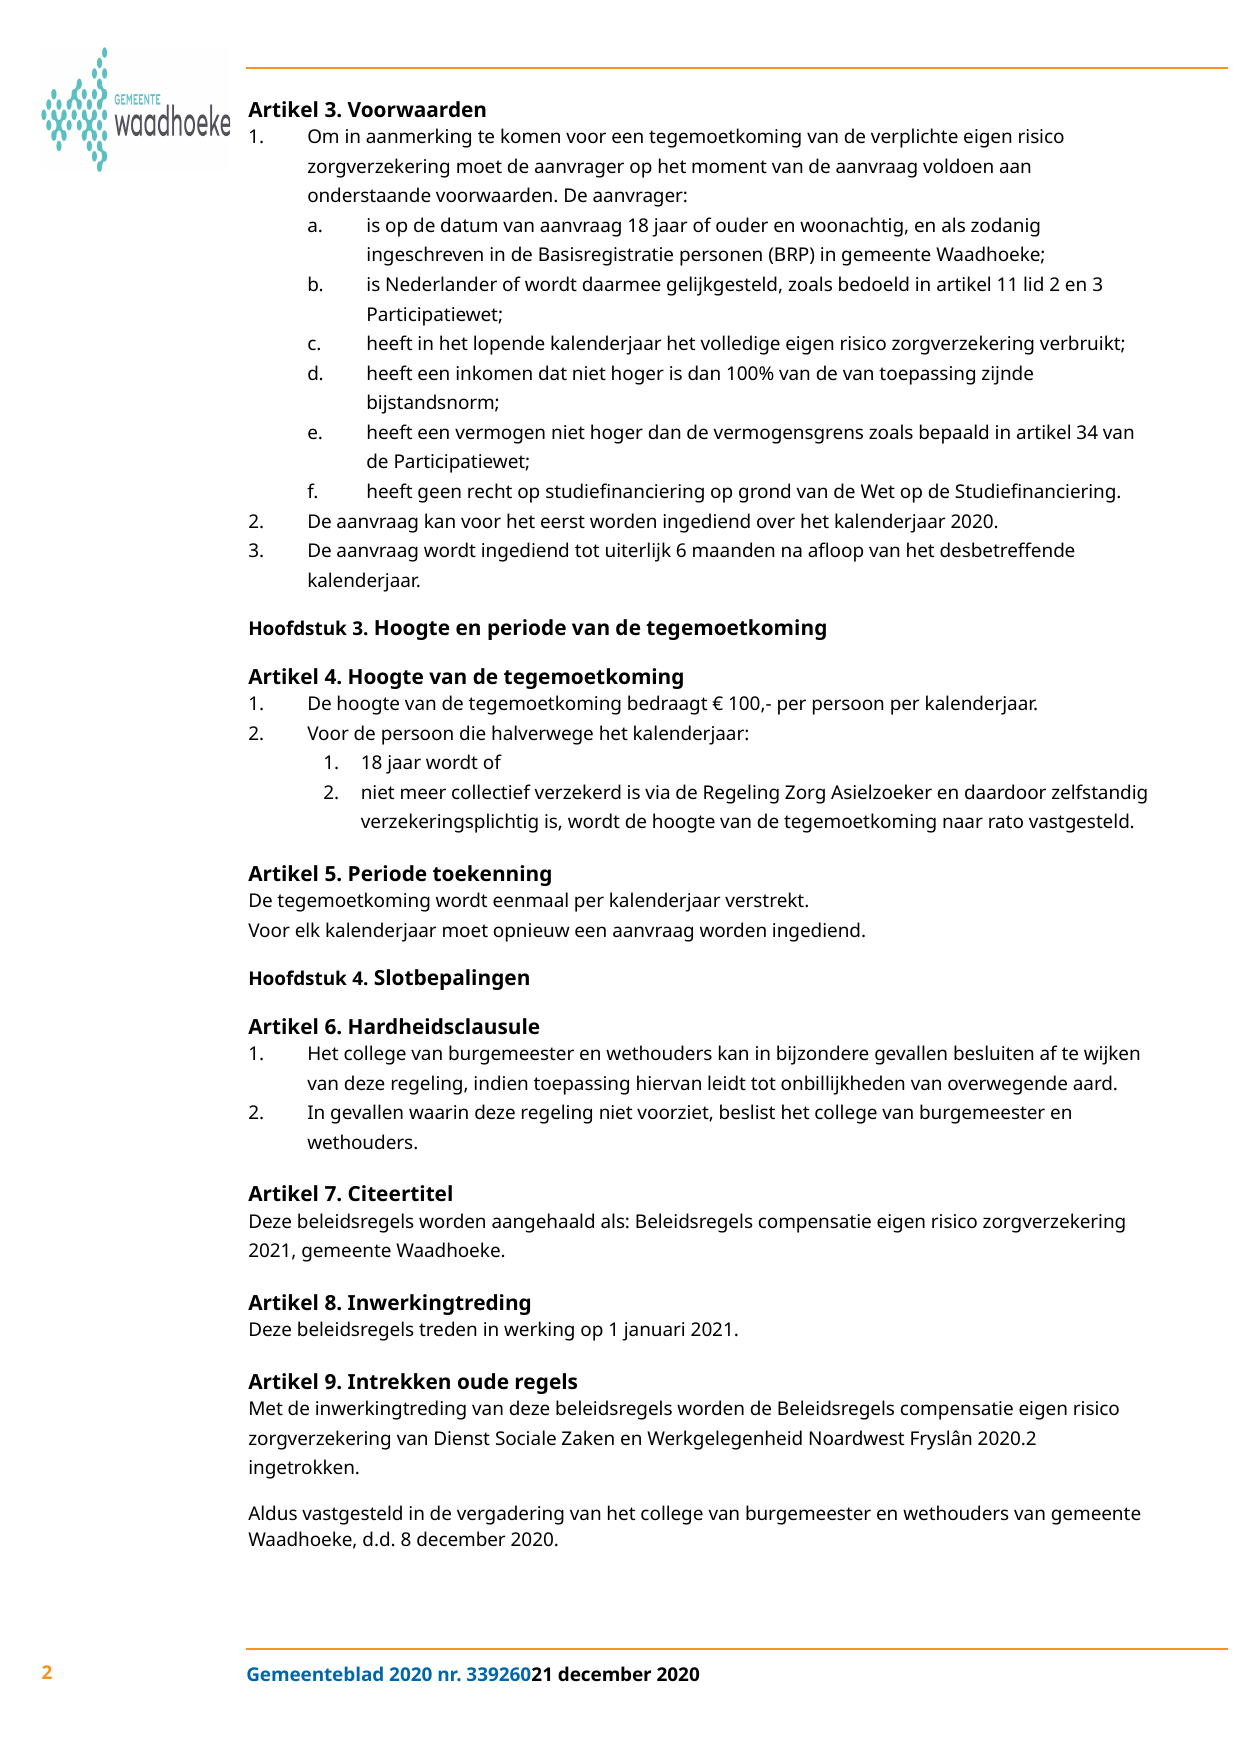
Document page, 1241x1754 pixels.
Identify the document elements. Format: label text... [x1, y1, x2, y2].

list is Nederlander of wordt daarmee gelijkgesteld, zoals bedoeld in artikel 11 lid 2 en 3 Participatiewet; [307, 271, 1152, 326]
list is op de datum van aanvraag 18 jaar of ouder en woonachtig, en als zodanig ingeschreven in de Basisregistratie personen (BRP) in gemeente Waadhoeke; [307, 212, 1152, 267]
list In gevallen waarin deze regeling niet voorziet, beslist het college van burgemeester en wethouders. [248, 1099, 1152, 1155]
text Deze beleidsregels treden in werking op 1 januari 2021. [248, 1316, 1152, 1342]
list De hoogte van de tegemoetkoming bedraagt € 100,- per persoon per kalenderjaar. [248, 690, 1152, 716]
list 18 jaar wordt of [323, 749, 1152, 775]
text Artikel 3. Voorwaarden [248, 95, 1152, 123]
text Artikel 8. Inwerkingtreding [248, 1288, 1152, 1316]
list De aanvraag wordt ingediend tot uiterlijk 6 maanden na afloop van het desbetreffende kalenderjaar. [248, 537, 1152, 593]
text De tegemoetkoming wordt eenmaal per kalenderjaar verstrekt. [248, 887, 1152, 913]
text Voor elk kalenderjaar moet opnieuw een aanvraag worden ingediend. [248, 917, 1152, 943]
text Deze beleidsregels worden aangehaald als: Beleidsregels compensatie eigen risico zorgverzekering 2021, gemeente Waadhoeke. [248, 1208, 1152, 1263]
text Artikel 5. Periode toekenning [248, 859, 1152, 887]
list Het college van burgemeester en wethouders kan in bijzondere gevallen besluiten af te wijken van deze regeling, indien toepassing hiervan leidt tot onbillijkheden van overwegende aard. [248, 1040, 1152, 1096]
list Voor de persoon die halverwege het kalenderjaar: [248, 720, 1152, 746]
text Hoofdstuk 3. Hoogte en periode van de tegemoetkoming [248, 613, 1152, 641]
list heeft een inkomen dat niet hoger is dan 100% van de van toepassing zijnde bijstandsnorm; [307, 360, 1152, 415]
text Artikel 9. Intrekken oude regels [248, 1367, 1152, 1395]
text Met de inwerkingtreding van deze beleidsregels worden de Beleidsregels compensatie eigen risico zorgverzekering van Dienst Sociale Zaken en Werkgelegenheid Noardwest Fryslân 2020.2 ingetrokken. [248, 1395, 1152, 1480]
list Om in aanmerking te komen voor een tegemoetkoming van de verplichte eigen risico zorgverzekering moet de aanvrager op het moment van de aanvraag voldoen aan onderstaande voorwaarden. De aanvrager: [248, 123, 1152, 208]
picture [41, 47, 231, 172]
list De aanvraag kan voor het eerst worden ingediend over het kalenderjaar 2020. [248, 508, 1152, 533]
list heeft een vermogen niet hoger dan de vermogensgrens zoals bepaald in artikel 34 van de Participatiewet; [307, 419, 1152, 474]
list niet meer collectief verzekerd is via de Regeling Zorg Asielzoeker en daardoor zelfstandig verzekeringsplichtig is, wordt de hoogte van de tegemoetkoming naar rato vastgesteld. [323, 779, 1152, 834]
text Aldus vastgesteld in de vergadering van het college van burgemeester en wethouders van gemeente Waadhoeke, d.d. 8 december 2020. [248, 1500, 1152, 1552]
text Artikel 6. Hardheidsclausule [248, 1012, 1152, 1040]
list heeft in het lopende kalenderjaar het volledige eigen risico zorgverzekering verbruikt; [307, 330, 1152, 356]
text Artikel 7. Citeertitel [248, 1179, 1152, 1208]
list heeft geen recht op studiefinanciering op grond van de Wet op de Studiefinanciering. [307, 478, 1152, 504]
text Artikel 4. Hoogte van de tegemoetkoming [248, 662, 1152, 690]
text Hoofdstuk 4. Slotbepalingen [248, 963, 1152, 991]
